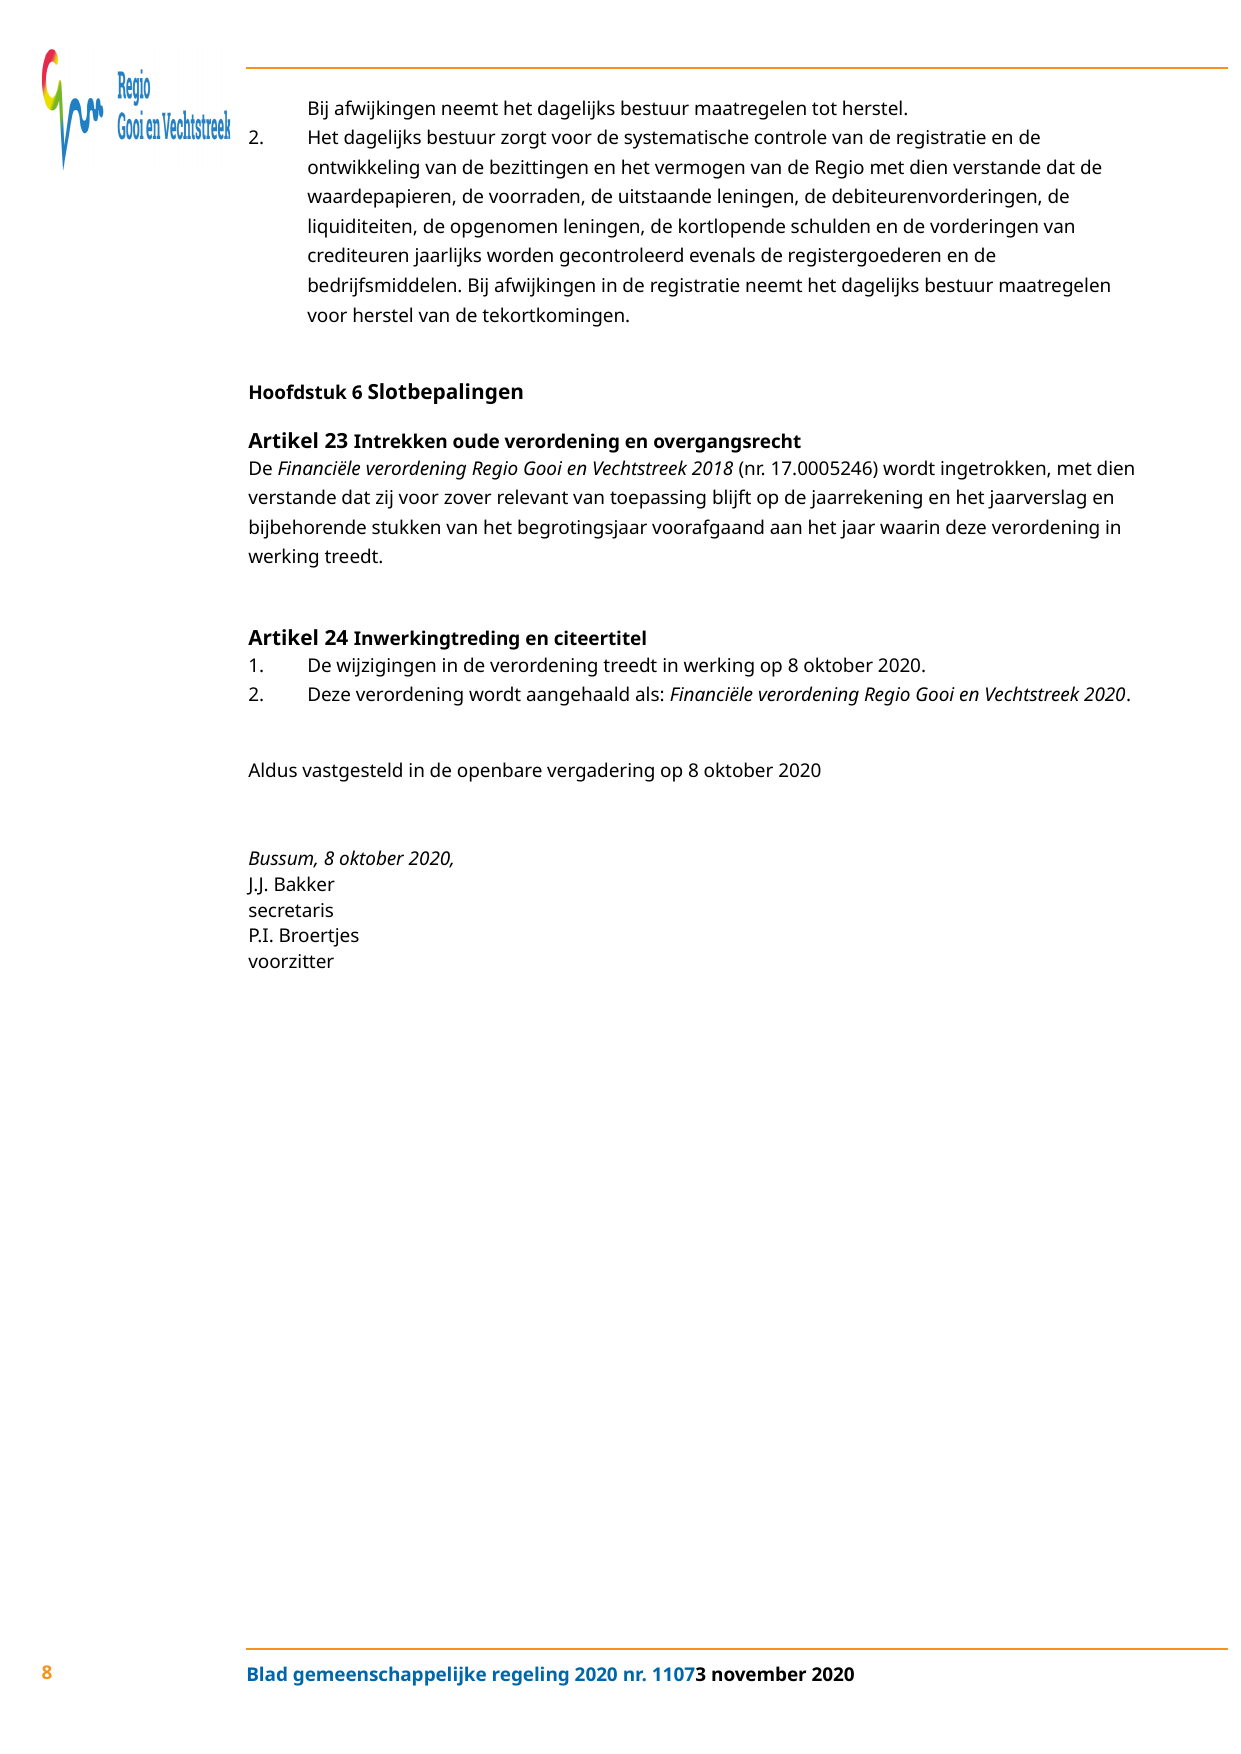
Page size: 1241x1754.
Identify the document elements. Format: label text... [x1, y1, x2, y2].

text Hoofdstuk 6 Slotbepalingen [248, 377, 1152, 406]
text secretaris [248, 897, 1152, 923]
text Artikel 23 Intrekken oude verordening en overgangsrecht [248, 426, 1152, 455]
text De Financiële verordening Regio Gooi en Vechtstreek 2018 (nr. 17.0005246) wordt ingetrokken, met dien verstande dat zij voor zover relevant van toepassing blijft op de jaarrekening en het jaarverslag en bijbehorende stukken van het begrotingsjaar voorafgaand aan het jaar waarin deze verordening in werking treedt. [248, 455, 1152, 569]
text Artikel 24 Inwerkingtreding en citeertitel [248, 623, 1152, 652]
list Bij afwijkingen neemt het dagelijks bestuur maatregelen tot herstel. [248, 95, 1152, 121]
text J.J. Bakker [248, 871, 1152, 897]
text Aldus vastgesteld in de openbare vergadering op 8 oktober 2020 [248, 757, 1152, 782]
text P.I. Broertjes [248, 923, 1152, 948]
text Bussum, 8 oktober 2020, [248, 846, 1152, 871]
text voorzitter [248, 948, 1152, 974]
list Het dagelijks bestuur zorgt voor de systematische controle van de registratie en de ontwikkeling van de bezittingen en het vermogen van de Regio met dien verstande dat de waardepapieren, de voorraden, de uitstaande leningen, de debiteurenvorderingen, de liquiditeiten, de opgenomen leningen, de kortlopende schulden en de vorderingen van crediteuren jaarlijks worden gecontroleerd evenals de registergoederen en de bedrijfsmiddelen. Bij afwijkingen in de registratie neemt het dagelijks bestuur maatregelen voor herstel van de tekortkomingen. [248, 124, 1152, 328]
picture [41, 47, 231, 172]
list De wijzigingen in de verordening treedt in werking op 8 oktober 2020. [248, 652, 1152, 678]
list Deze verordening wordt aangehaald als: Financiële verordening Regio Gooi en Vechtstreek 2020. [248, 682, 1152, 707]
